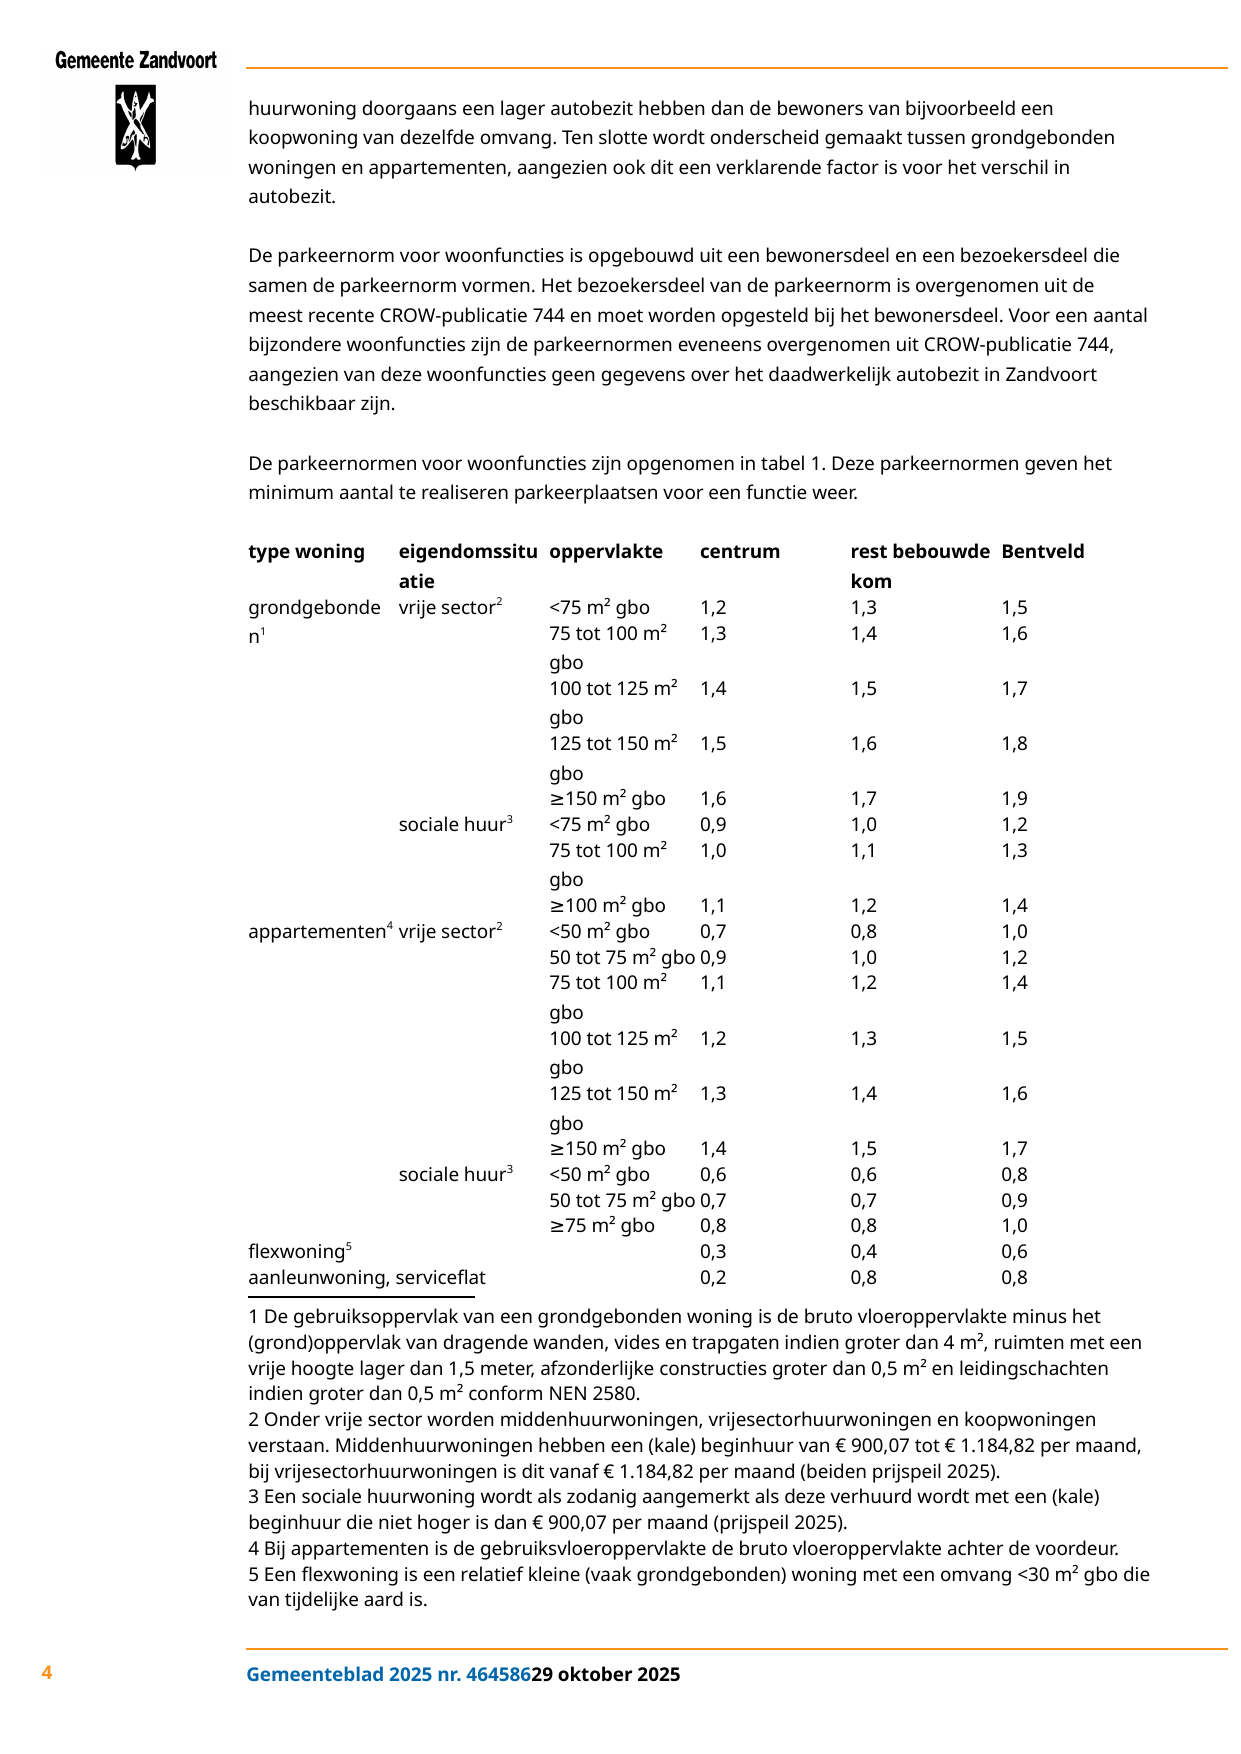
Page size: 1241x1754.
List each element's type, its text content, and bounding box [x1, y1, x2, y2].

table_cell 125 tot 150 m² gbo [549, 730, 700, 786]
table_cell 0,7 [700, 918, 850, 944]
table_cell 1,6 [1001, 1080, 1152, 1136]
text De parkeernorm voor woonfuncties is opgebouwd uit een bewonersdeel en een bezoekersdeel die samen de parkeernorm vormen. Het bezoekersdeel van de parkeernorm is overgenomen uit de meest recente CROW-publicatie 744 en moet worden opgesteld bij het bewonersdeel. Voor een aantal bijzondere woonfuncties zijn de parkeernormen eveneens overgenomen uit CROW-publicatie 744, aangezien van deze woonfuncties geen gegevens over het daadwerkelijk autobezit in Zandvoort beschikbaar zijn. [248, 243, 1152, 416]
table_cell 1,7 [1001, 675, 1152, 730]
table_cell 0,8 [850, 918, 1001, 944]
table_cell 1,4 [850, 1080, 1001, 1136]
table_cell 1,5 [700, 730, 850, 786]
table_cell 0,9 [1001, 1187, 1152, 1213]
table_header Bentveld [1001, 539, 1152, 594]
table_cell 1,2 [1001, 944, 1152, 969]
table_cell 0,6 [700, 1161, 850, 1187]
table_cell 1,6 [700, 786, 850, 811]
table_cell 1,2 [700, 1025, 850, 1080]
table_cell 1,2 [850, 970, 1001, 1025]
table_cell 1,8 [1001, 730, 1152, 786]
table_cell 1,5 [850, 675, 1001, 730]
table_cell 100 tot 125 m² gbo [549, 675, 700, 730]
table_cell 0,2 [700, 1264, 850, 1290]
table_cell 1,5 [850, 1136, 1001, 1161]
table_cell appartementen [248, 918, 398, 1238]
table_cell 1,0 [700, 837, 850, 892]
table_cell 1,1 [850, 837, 1001, 892]
table_cell 1,5 [1001, 1025, 1152, 1080]
table_cell ≥150 m² gbo [549, 786, 700, 811]
table_cell 0,4 [850, 1239, 1001, 1264]
table_cell flexwoning [248, 1239, 700, 1264]
table_cell 1,2 [700, 594, 850, 620]
table_cell 0,6 [850, 1161, 1001, 1187]
table_header eigendomssituatie [399, 539, 549, 594]
table_cell 1,2 [1001, 811, 1152, 837]
table_cell vrije sector2 [399, 918, 549, 1161]
table_cell <50 m² gbo [549, 918, 700, 944]
table_cell 1,0 [850, 811, 1001, 837]
table_cell sociale huur3 [399, 1161, 549, 1238]
table_cell 1,3 [850, 594, 1001, 620]
table_cell 1,4 [1001, 970, 1152, 1025]
table_cell <50 m² gbo [549, 1161, 700, 1187]
table_header centrum [700, 539, 850, 594]
table_cell 1,1 [700, 970, 850, 1025]
table_cell 75 tot 100 m² gbo [549, 837, 700, 892]
table_cell ≥100 m² gbo [549, 893, 700, 918]
table_cell 0,3 [700, 1239, 850, 1264]
table_cell 0,7 [850, 1187, 1001, 1213]
table_cell 1,0 [850, 944, 1001, 969]
table_cell 0,9 [700, 811, 850, 837]
table_cell 0,9 [700, 944, 850, 969]
table_header oppervlakte [549, 539, 700, 594]
table_header type woning [248, 539, 398, 594]
table_cell 0,6 [1001, 1239, 1152, 1264]
table_cell 50 tot 75 m² gbo [549, 944, 700, 969]
table_cell 75 tot 100 m² gbo [549, 620, 700, 675]
table_cell 75 tot 100 m² gbo [549, 970, 700, 1025]
table_cell 1,4 [700, 1136, 850, 1161]
table_cell 100 tot 125 m² gbo [549, 1025, 700, 1080]
table_cell 1,1 [700, 893, 850, 918]
table_cell 0,8 [700, 1213, 850, 1238]
text De parkeernormen voor woonfuncties zijn opgenomen in tabel 1. Deze parkeernormen geven het minimum aantal te realiseren parkeerplaatsen voor een functie weer. [248, 450, 1152, 505]
table_cell 1,3 [700, 620, 850, 675]
table_cell aanleunwoning, serviceflat [248, 1264, 700, 1290]
table_cell 125 tot 150 m² gbo [549, 1080, 700, 1136]
table_cell 1,4 [850, 620, 1001, 675]
table_cell 50 tot 75 m² gbo [549, 1187, 700, 1213]
table_cell 1,3 [1001, 837, 1152, 892]
table_cell 0,8 [1001, 1161, 1152, 1187]
table_cell 1,4 [1001, 893, 1152, 918]
table_cell <75 m² gbo [549, 811, 700, 837]
table_cell grondgebonden [248, 594, 398, 918]
table_cell 1,7 [850, 786, 1001, 811]
table_cell 0,7 [700, 1187, 850, 1213]
table_cell 1,9 [1001, 786, 1152, 811]
table_cell 1,6 [850, 730, 1001, 786]
table_cell 1,5 [1001, 594, 1152, 620]
picture [41, 47, 231, 172]
table_header rest bebouwde kom [850, 539, 1001, 594]
table_cell 1,4 [700, 675, 850, 730]
table_cell 1,7 [1001, 1136, 1152, 1161]
table_cell ≥150 m² gbo [549, 1136, 700, 1161]
text huurwoning doorgaans een lager autobezit hebben dan de bewoners van bijvoorbeeld een koopwoning van dezelfde omvang. Ten slotte wordt onderscheid gemaakt tussen grondgebonden woningen en appartementen, aangezien ook dit een verklarende factor is voor het verschil in autobezit. [248, 95, 1152, 209]
table_cell 1,0 [1001, 918, 1152, 944]
table_cell 0,8 [850, 1264, 1001, 1290]
table_cell vrije sector [399, 594, 549, 811]
table_cell 0,8 [850, 1213, 1001, 1238]
table_cell sociale huur [399, 811, 549, 918]
table_cell 1,2 [850, 893, 1001, 918]
table_cell 1,6 [1001, 620, 1152, 675]
table_cell <75 m² gbo [549, 594, 700, 620]
table_cell ≥75 m² gbo [549, 1213, 700, 1238]
table_cell 1,0 [1001, 1213, 1152, 1238]
table_cell 1,3 [850, 1025, 1001, 1080]
table_cell 1,3 [700, 1080, 850, 1136]
table_cell 0,8 [1001, 1264, 1152, 1290]
